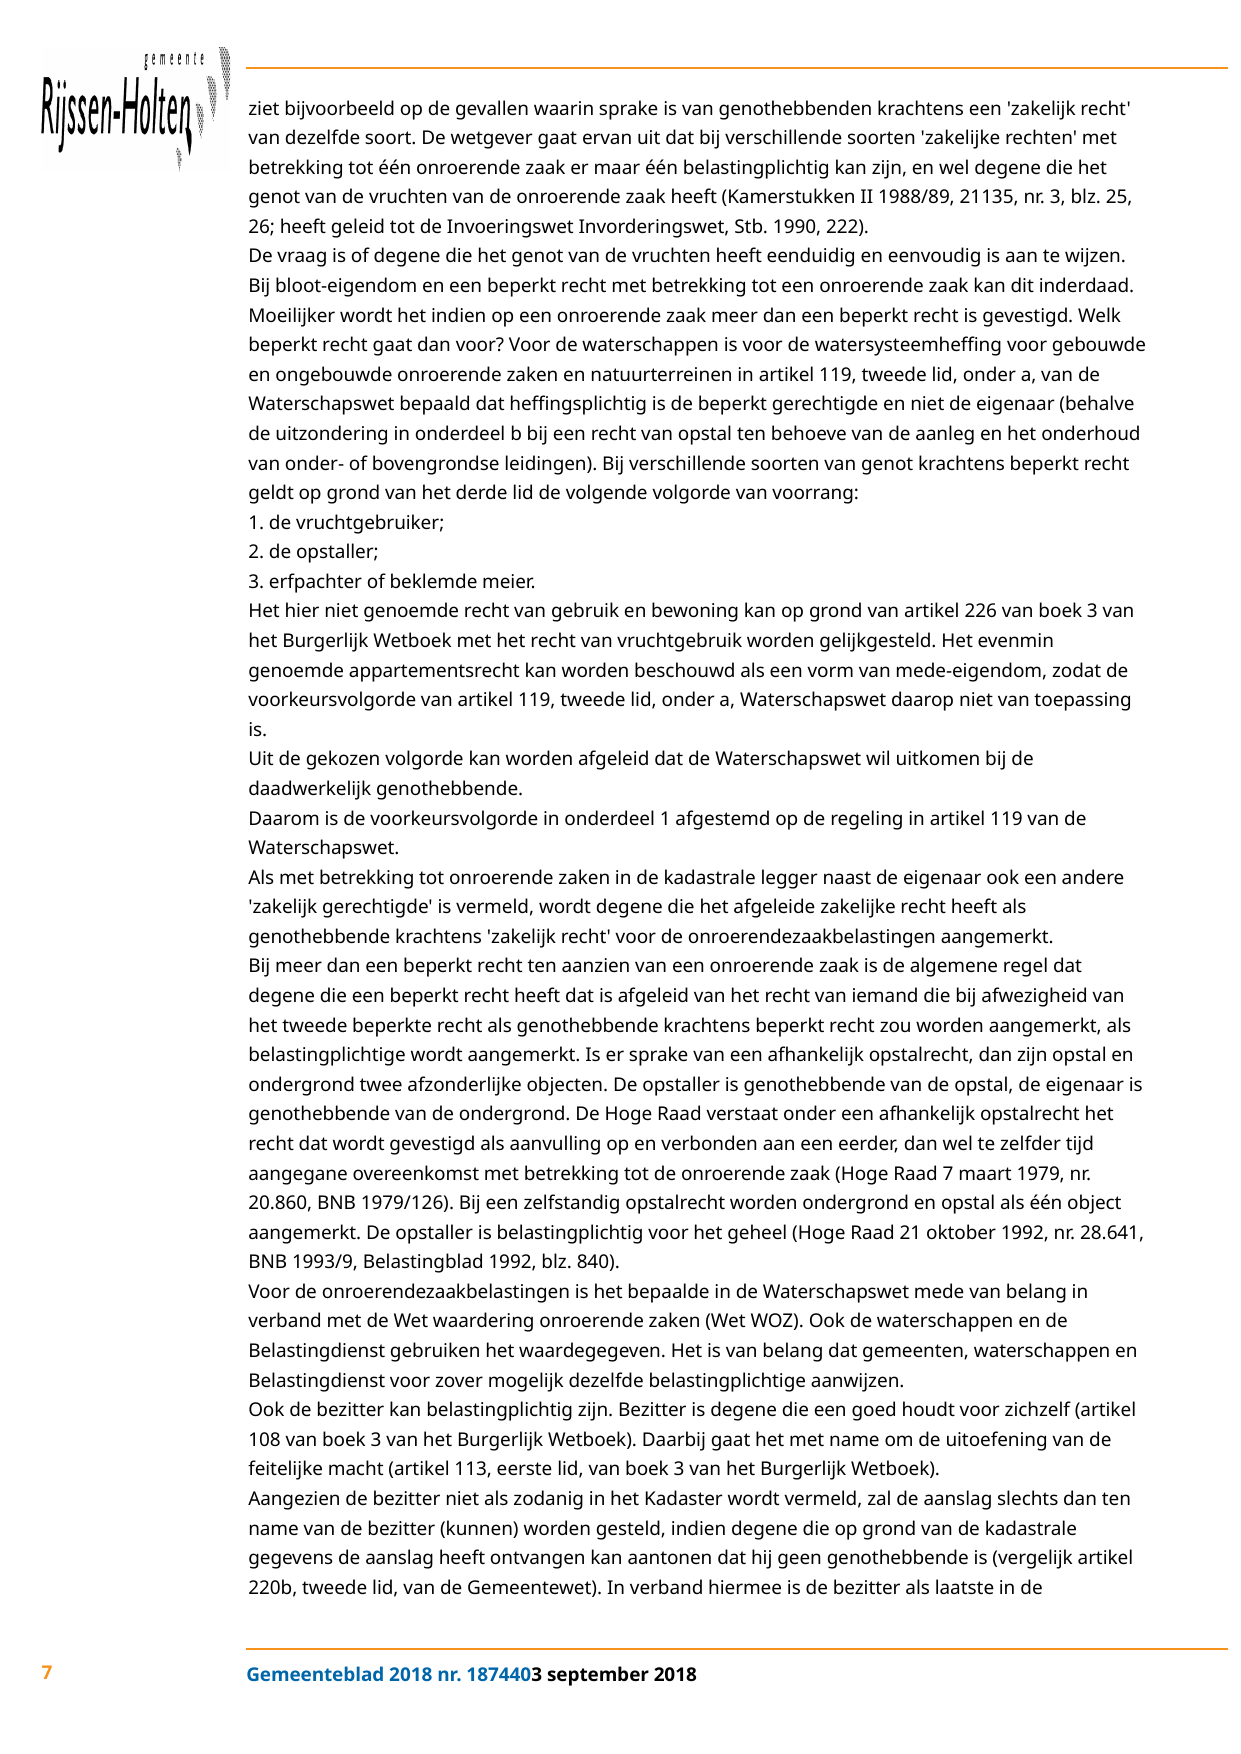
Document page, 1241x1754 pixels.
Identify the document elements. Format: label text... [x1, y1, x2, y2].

text Het hier niet genoemde recht van gebruik en bewoning kan op grond van artikel 226 van boek 3 van het Burgerlijk Wetboek met het recht van vruchtgebruik worden gelijkgesteld. Het evenmin genoemde appartementsrecht kan worden beschouwd als een vorm van mede-eigendom, zodat de voorkeursvolgorde van artikel 119, tweede lid, onder a, Waterschapswet daarop niet van toepassing is. [248, 598, 1152, 742]
text 1. de vruchtgebruiker; [248, 509, 1152, 535]
text 2. de opstaller; [248, 538, 1152, 564]
text Daarom is de voorkeursvolgorde in onderdeel 1 afgestemd op de regeling in artikel 119 van de Waterschapswet. [248, 805, 1152, 860]
text Bij meer dan een beperkt recht ten aanzien van een onroerende zaak is de algemene regel dat degene die een beperkt recht heeft dat is afgeleid van het recht van iemand die bij afwezigheid van het tweede beperkte recht als genothebbende krachtens beperkt recht zou worden aangemerkt, als belastingplichtige wordt aangemerkt. Is er sprake van een afhankelijk opstalrecht, dan zijn opstal en ondergrond twee afzonderlijke objecten. De opstaller is genothebbende van de opstal, de eigenaar is genothebbende van de ondergrond. De Hoge Raad verstaat onder een afhankelijk opstalrecht het recht dat wordt gevestigd als aanvulling op en verbonden aan een eerder, dan wel te zelfder tijd aangegane overeenkomst met betrekking tot de onroerende zaak (Hoge Raad 7 maart 1979, nr. 20.860, BNB 1979/126). Bij een zelfstandig opstalrecht worden ondergrond en opstal als één object aangemerkt. De opstaller is belastingplichtig voor het geheel (Hoge Raad 21 oktober 1992, nr. 28.641, BNB 1993/9, Belastingblad 1992, blz. 840). [248, 953, 1152, 1274]
text Voor de onroerendezaakbelastingen is het bepaalde in de Waterschapswet mede van belang in verband met de Wet waardering onroerende zaken (Wet WOZ). Ook de waterschappen en de Belastingdienst gebruiken het waardegegeven. Het is van belang dat gemeenten, waterschappen en Belastingdienst voor zover mogelijk dezelfde belastingplichtige aanwijzen. [248, 1278, 1152, 1393]
text Ook de bezitter kan belastingplichtig zijn. Bezitter is degene die een goed houdt voor zichzelf (artikel 108 van boek 3 van het Burgerlijk Wetboek). Daarbij gaat het met name om de uitoefening van de feitelijke macht (artikel 113, eerste lid, van boek 3 van het Burgerlijk Wetboek). [248, 1396, 1152, 1481]
text Aangezien de bezitter niet als zodanig in het Kadaster wordt vermeld, zal de aanslag slechts dan ten name van de bezitter (kunnen) worden gesteld, indien degene die op grond van de kadastrale gegevens de aanslag heeft ontvangen kan aantonen dat hij geen genothebbende is (vergelijk artikel 220b, tweede lid, van de Gemeentewet). In verband hiermee is de bezitter als laatste in de [248, 1485, 1152, 1600]
text Uit de gekozen volgorde kan worden afgeleid dat de Waterschapswet wil uitkomen bij de daadwerkelijk genothebbende. [248, 746, 1152, 801]
text De vraag is of degene die het genot van de vruchten heeft eenduidig en eenvoudig is aan te wijzen. Bij bloot-eigendom en een beperkt recht met betrekking tot een onroerende zaak kan dit inderdaad. Moeilijker wordt het indien op een onroerende zaak meer dan een beperkt recht is gevestigd. Welk beperkt recht gaat dan voor? Voor de waterschappen is voor de watersysteemheffing voor gebouwde en ongebouwde onroerende zaken en natuurterreinen in artikel 119, tweede lid, onder a, van de Waterschapswet bepaald dat heffingsplichtig is de beperkt gerechtigde en niet de eigenaar (behalve de uitzondering in onderdeel b bij een recht van opstal ten behoeve van de aanleg en het onderhoud van onder- of bovengrondse leidingen). Bij verschillende soorten van genot krachtens beperkt recht geldt op grond van het derde lid de volgende volgorde van voorrang: [248, 243, 1152, 505]
text ziet bijvoorbeeld op de gevallen waarin sprake is van genothebbenden krachtens een 'zakelijk recht' van dezelfde soort. De wetgever gaat ervan uit dat bij verschillende soorten 'zakelijke rechten' met betrekking tot één onroerende zaak er maar één belastingplichtig kan zijn, en wel degene die het genot van de vruchten van de onroerende zaak heeft (Kamerstukken II 1988/89, 21135, nr. 3, blz. 25, 26; heeft geleid tot de Invoeringswet Invorderingswet, Stb. 1990, 222). [248, 95, 1152, 239]
picture [41, 47, 231, 172]
text Als met betrekking tot onroerende zaken in de kadastrale legger naast de eigenaar ook een andere 'zakelijk gerechtigde' is vermeld, wordt degene die het afgeleide zakelijke recht heeft als genothebbende krachtens 'zakelijk recht' voor de onroerendezaakbelastingen aangemerkt. [248, 864, 1152, 949]
text 3. erfpachter of beklemde meier. [248, 568, 1152, 594]
